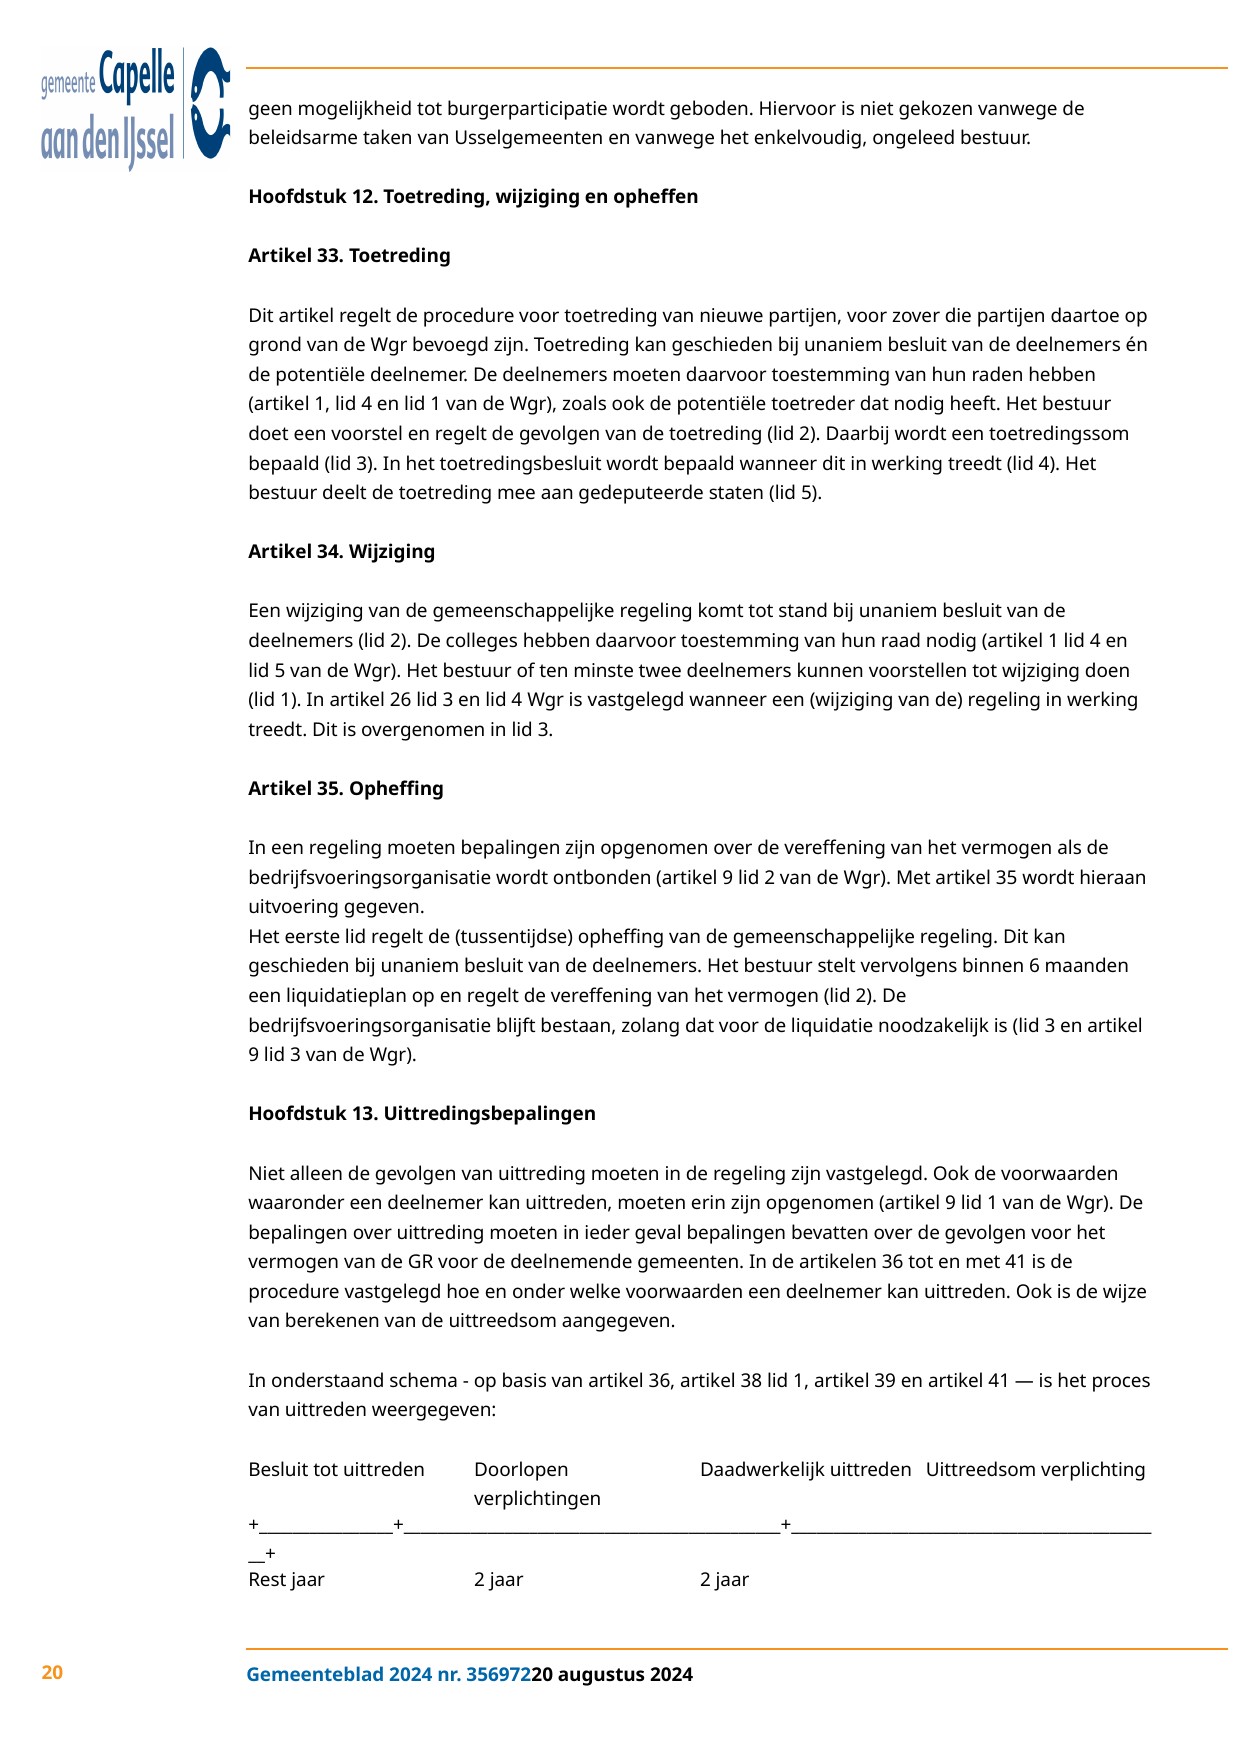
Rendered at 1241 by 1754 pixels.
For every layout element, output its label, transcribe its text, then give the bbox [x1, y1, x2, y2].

table_cell 2 jaar [474, 1566, 700, 1592]
text Hoofdstuk 12. Toetreding, wijziging en opheffen [248, 183, 1152, 209]
text In onderstaand schema - op basis van artikel 36, artikel 38 lid 1, artikel 39 en artikel 41 — is het proces van uittreden weergegeven: [248, 1367, 1152, 1422]
picture [41, 47, 231, 172]
text Artikel 35. Opheffing [248, 775, 1152, 801]
table_cell 2 jaar [700, 1566, 1152, 1592]
text Hoofdstuk 13. Uittredingsbepalingen [248, 1101, 1152, 1126]
table_header Uittreedsom verplichting [926, 1456, 1152, 1511]
text Artikel 34. Wijziging [248, 538, 1152, 564]
text Artikel 33. Toetreding [248, 243, 1152, 268]
table_header Doorlopen verplichtingen [474, 1456, 700, 1511]
text In een regeling moeten bepalingen zijn opgenomen over de vereffening van het vermogen als de bedrijfsvoeringsorganisatie wordt ontbonden (artikel 9 lid 2 van de Wgr). Met artikel 35 wordt hieraan uitvoering gegeven. [248, 834, 1152, 919]
table_cell Rest jaar [248, 1566, 474, 1592]
text Dit artikel regelt de procedure voor toetreding van nieuwe partijen, voor zover die partijen daartoe op grond van de Wgr bevoegd zijn. Toetreding kan geschieden bij unaniem besluit van de deelnemers én de potentiële deelnemer. De deelnemers moeten daarvoor toestemming van hun raden hebben (artikel 1, lid 4 en lid 1 van de Wgr), zoals ook de potentiële toetreder dat nodig heeft. Het bestuur doet een voorstel en regelt de gevolgen van de toetreding (lid 2). Daarbij wordt een toetredingssom bepaald (lid 3). In het toetredingsbesluit wordt bepaald wanneer dit in werking treedt (lid 4). Het bestuur deelt de toetreding mee aan gedeputeerde staten (lid 5). [248, 302, 1152, 505]
text Het eerste lid regelt de (tussentijdse) opheffing van de gemeenschappelijke regeling. Dit kan geschieden bij unaniem besluit van de deelnemers. Het bestuur stelt vervolgens binnen 6 maanden een liquidatieplan op en regelt de vereffening van het vermogen (lid 2). De bedrijfsvoeringsorganisatie blijft bestaan, zolang dat voor de liquidatie noodzakelijk is (lid 3 en artikel 9 lid 3 van de Wgr). [248, 923, 1152, 1067]
text geen mogelijkheid tot burgerparticipatie wordt geboden. Hiervoor is niet gekozen vanwege de beleidsarme taken van Usselgemeenten en vanwege het enkelvoudig, ongeleed bestuur. [248, 95, 1152, 150]
text Niet alleen de gevolgen van uittreding moeten in de regeling zijn vastgelegd. Ook de voorwaarden waaronder een deelnemer kan uittreden, moeten erin zijn opgenomen (artikel 9 lid 1 van de Wgr). De bepalingen over uittreding moeten in ieder geval bepalingen bevatten over de gevolgen voor het vermogen van de GR voor de deelnemende gemeenten. In de artikelen 36 tot en met 41 is de procedure vastgelegd hoe en onder welke voorwaarden een deelnemer kan uittreden. Ook is de wijze van berekenen van de uittreedsom aangegeven. [248, 1160, 1152, 1333]
table_header Besluit tot uittreden [248, 1456, 474, 1511]
table_cell +________________+_____________________________________________+_____________________________________________+ [248, 1511, 1152, 1566]
table_header Daadwerkelijk uittreden [700, 1456, 926, 1511]
text Een wijziging van de gemeenschappelijke regeling komt tot stand bij unaniem besluit van de deelnemers (lid 2). De colleges hebben daarvoor toestemming van hun raad nodig (artikel 1 lid 4 en lid 5 van de Wgr). Het bestuur of ten minste twee deelnemers kunnen voorstellen tot wijziging doen (lid 1). In artikel 26 lid 3 en lid 4 Wgr is vastgelegd wanneer een (wijziging van de) regeling in werking treedt. Dit is overgenomen in lid 3. [248, 598, 1152, 742]
